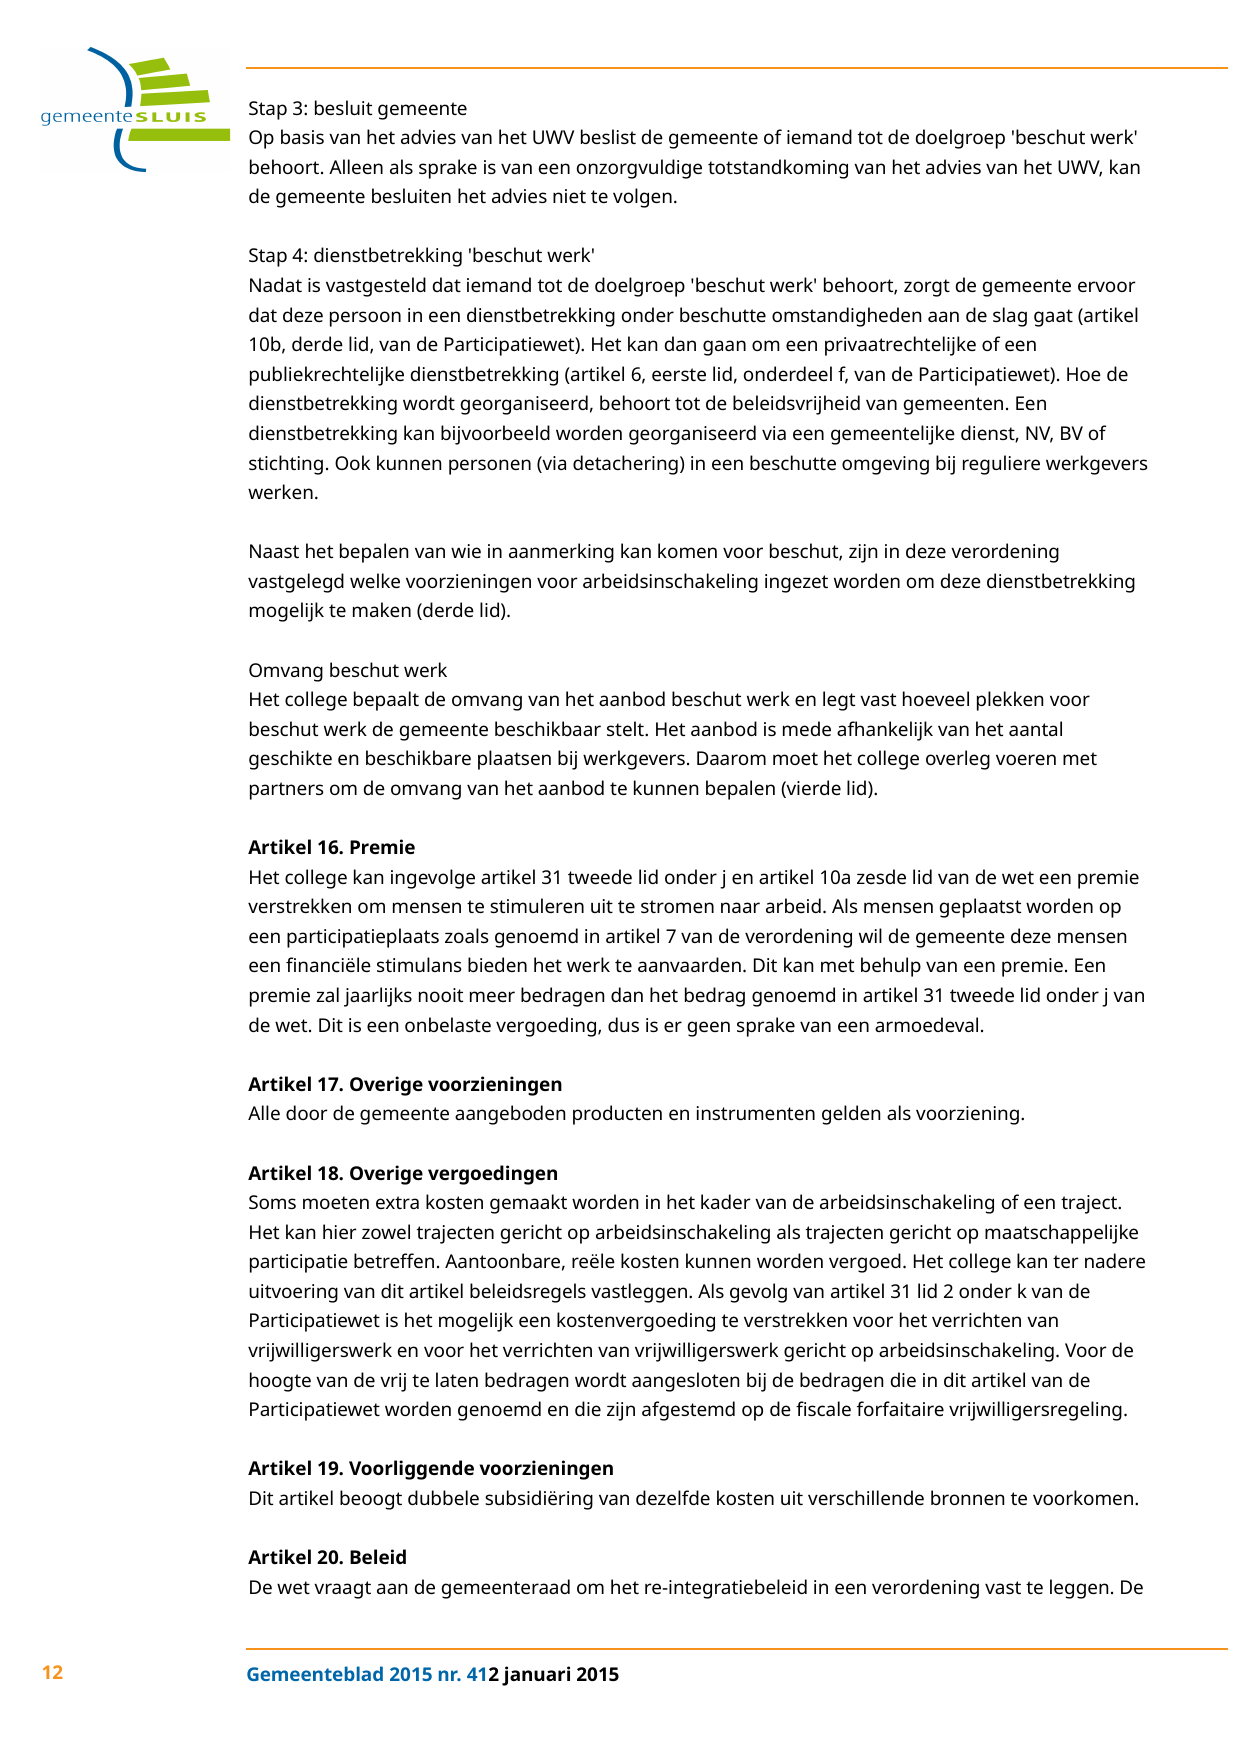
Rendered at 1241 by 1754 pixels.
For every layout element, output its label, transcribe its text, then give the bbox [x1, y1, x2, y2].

text Artikel 18. Overige vergoedingen [248, 1160, 1152, 1186]
text Omvang beschut werk [248, 657, 1152, 683]
text Artikel 20. Beleid [248, 1544, 1152, 1570]
text Op basis van het advies van het UWV beslist de gemeente of iemand tot de doelgroep 'beschut werk' behoort. Alleen als sprake is van een onzorgvuldige totstandkoming van het advies van het UWV, kan de gemeente besluiten het advies niet te volgen. [248, 124, 1152, 209]
text Dit artikel beoogt dubbele subsidiëring van dezelfde kosten uit verschillende bronnen te voorkomen. [248, 1485, 1152, 1511]
text Stap 3: besluit gemeente [248, 95, 1152, 121]
text Stap 4: dienstbetrekking 'beschut werk' [248, 243, 1152, 268]
text Alle door de gemeente aangeboden producten en instrumenten gelden als voorziening. [248, 1101, 1152, 1126]
picture [41, 47, 231, 172]
text Artikel 16. Premie [248, 834, 1152, 860]
text Soms moeten extra kosten gemaakt worden in het kader van de arbeidsinschakeling of een traject. Het kan hier zowel trajecten gericht op arbeidsinschakeling als trajecten gericht op maatschappelijke participatie betreffen. Aantoonbare, reële kosten kunnen worden vergoed. Het college kan ter nadere uitvoering van dit artikel beleidsregels vastleggen. Als gevolg van artikel 31 lid 2 onder k van de Participatiewet is het mogelijk een kostenvergoeding te verstrekken voor het verrichten van vrijwilligerswerk en voor het verrichten van vrijwilligerswerk gericht op arbeidsinschakeling. Voor de hoogte van de vrij te laten bedragen wordt aangesloten bij de bedragen die in dit artikel van de Participatiewet worden genoemd en die zijn afgestemd op de fiscale forfaitaire vrijwilligersregeling. [248, 1189, 1152, 1422]
text Artikel 19. Voorliggende voorzieningen [248, 1456, 1152, 1481]
text Het college kan ingevolge artikel 31 tweede lid onder j en artikel 10a zesde lid van de wet een premie verstrekken om mensen te stimuleren uit te stromen naar arbeid. Als mensen geplaatst worden op een participatieplaats zoals genoemd in artikel 7 van de verordening wil de gemeente deze mensen een financiële stimulans bieden het werk te aanvaarden. Dit kan met behulp van een premie. Een premie zal jaarlijks nooit meer bedragen dan het bedrag genoemd in artikel 31 tweede lid onder j van de wet. Dit is een onbelaste vergoeding, dus is er geen sprake van een armoedeval. [248, 864, 1152, 1038]
text Het college bepaalt de omvang van het aanbod beschut werk en legt vast hoeveel plekken voor beschut werk de gemeente beschikbaar stelt. Het aanbod is mede afhankelijk van het aantal geschikte en beschikbare plaatsen bij werkgevers. Daarom moet het college overleg voeren met partners om de omvang van het aanbod te kunnen bepalen (vierde lid). [248, 686, 1152, 801]
text Nadat is vastgesteld dat iemand tot de doelgroep 'beschut werk' behoort, zorgt de gemeente ervoor dat deze persoon in een dienstbetrekking onder beschutte omstandigheden aan de slag gaat (artikel 10b, derde lid, van de Participatiewet). Het kan dan gaan om een privaatrechtelijke of een publiekrechtelijke dienstbetrekking (artikel 6, eerste lid, onderdeel f, van de Participatiewet). Hoe de dienstbetrekking wordt georganiseerd, behoort tot de beleidsvrijheid van gemeenten. Een dienstbetrekking kan bijvoorbeeld worden georganiseerd via een gemeentelijke dienst, NV, BV of stichting. Ook kunnen personen (via detachering) in een beschutte omgeving bij reguliere werkgevers werken. [248, 272, 1152, 505]
text De wet vraagt aan de gemeenteraad om het re-integratiebeleid in een verordening vast te leggen. De [248, 1574, 1152, 1600]
text Naast het bepalen van wie in aanmerking kan komen voor beschut, zijn in deze verordening vastgelegd welke voorzieningen voor arbeidsinschakeling ingezet worden om deze dienstbetrekking mogelijk te maken (derde lid). [248, 538, 1152, 623]
text Artikel 17. Overige voorzieningen [248, 1071, 1152, 1097]
